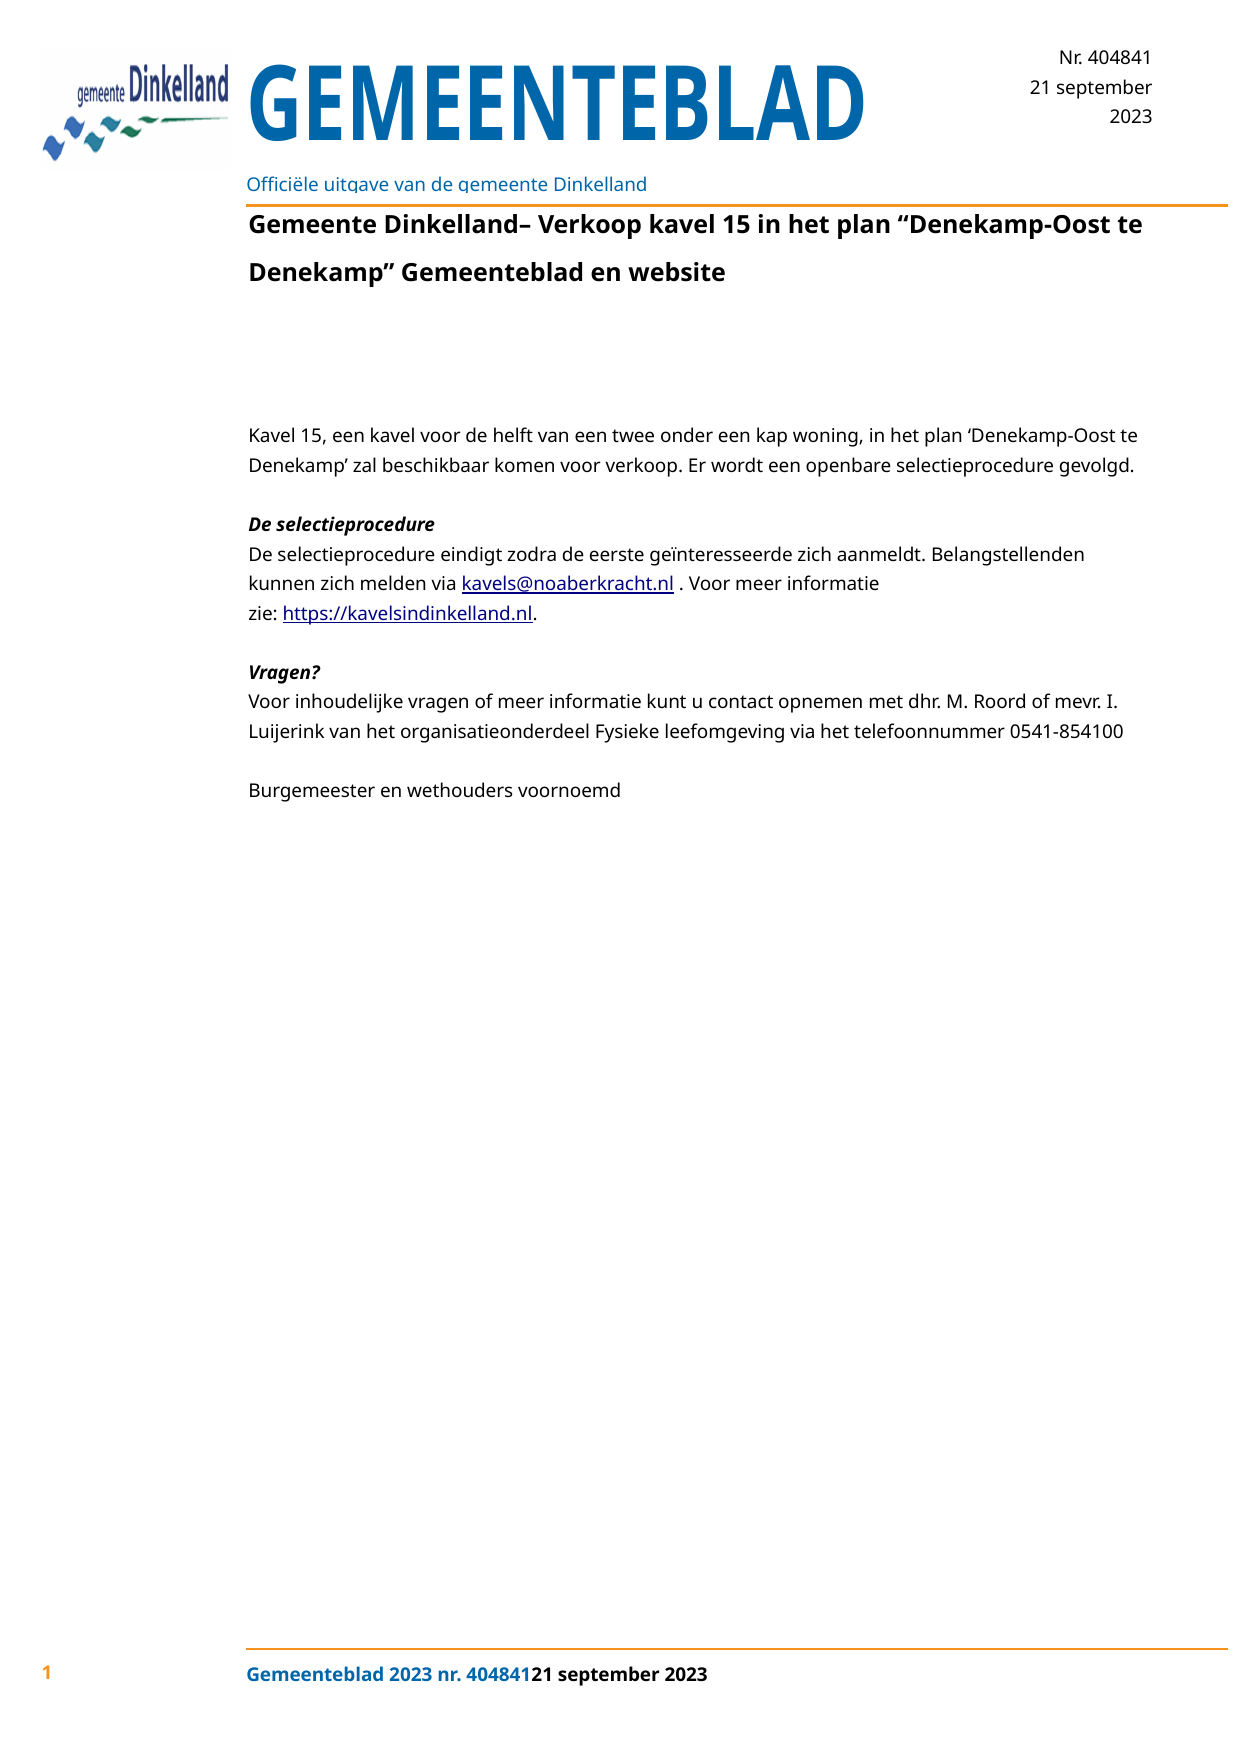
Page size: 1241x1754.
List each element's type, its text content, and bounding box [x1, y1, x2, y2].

text De selectieprocedure [248, 511, 1152, 537]
text Voor inhoudelijke vragen of meer informatie kunt u contact opnemen met dhr. M. Roord of mevr. I. Luijerink van het organisatieonderdeel Fysieke leefomgeving via het telefoonnummer 0541-854100 [248, 689, 1152, 744]
text Burgemeester en wethouders voornoemd [248, 777, 1152, 803]
picture [41, 47, 231, 172]
text Gemeente Dinkelland– Verkoop kavel 15 in het plan “Denekamp-Oost te Denekamp” Gemeenteblad en website [248, 207, 1152, 288]
text De selectieprocedure eindigt zodra de eerste geïnteresseerde zich aanmeldt. Belangstellenden kunnen zich melden via kavels@noaberkracht.nl . Voor meer informatie zie: https://kavelsindinkelland.nl. [248, 541, 1152, 626]
text Kavel 15, een kavel voor de helft van een twee onder een kap woning, in het plan ‘Denekamp-Oost te Denekamp’ zal beschikbaar komen voor verkoop. Er wordt een openbare selectieprocedure gevolgd. [248, 422, 1152, 478]
text Vragen? [248, 659, 1152, 685]
